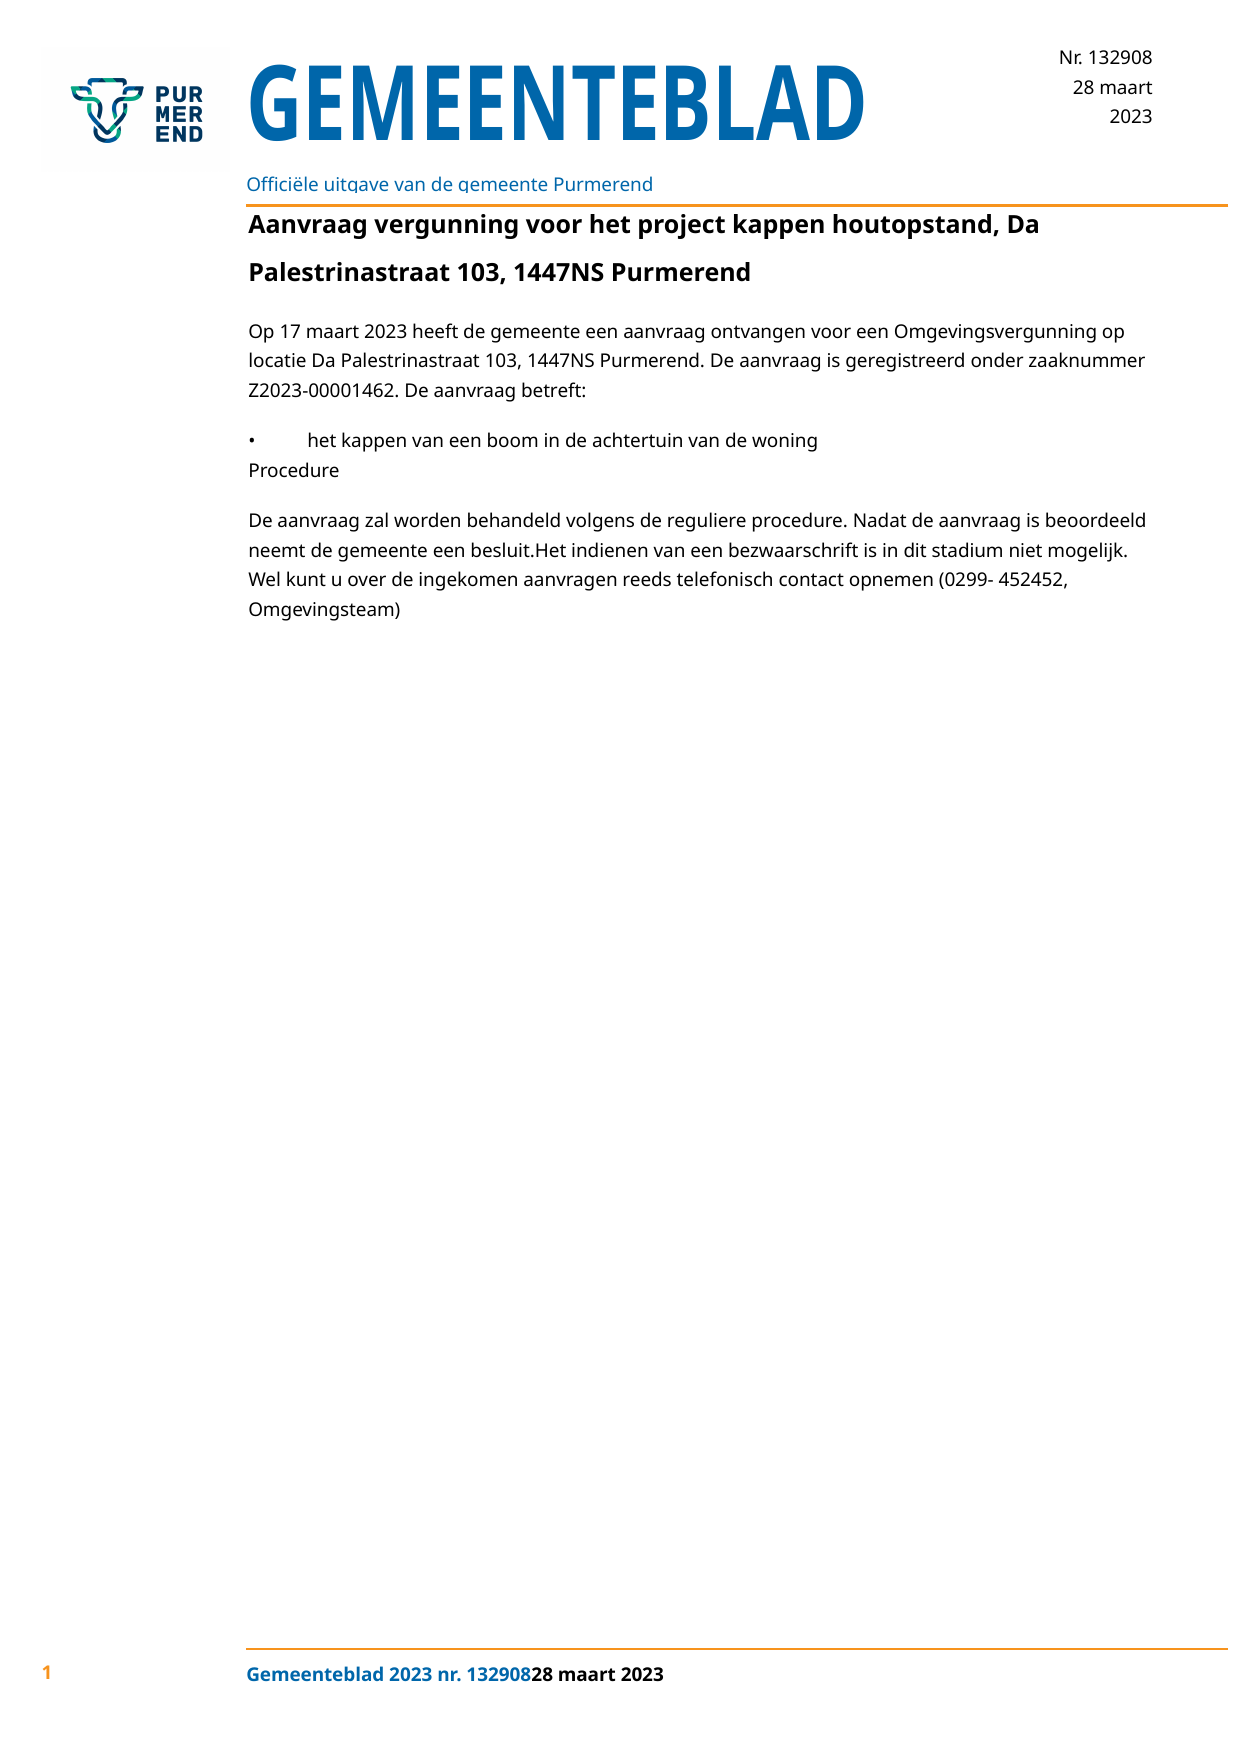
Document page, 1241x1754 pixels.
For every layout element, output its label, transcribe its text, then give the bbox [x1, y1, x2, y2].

text Op 17 maart 2023 heeft de gemeente een aanvraag ontvangen voor een Omgevingsvergunning op locatie Da Palestrinastraat 103, 1447NS Purmerend. De aanvraag is geregistreerd onder zaaknummer Z2023-00001462. De aanvraag betreft: [248, 318, 1152, 403]
picture [41, 47, 231, 172]
list het kappen van een boom in de achtertuin van de woning [248, 427, 1152, 453]
text Aanvraag vergunning voor het project kappen houtopstand, Da Palestrinastraat 103, 1447NS Purmerend [248, 207, 1152, 288]
text Procedure [248, 457, 1152, 483]
text De aanvraag zal worden behandeld volgens de reguliere procedure. Nadat de aanvraag is beoordeeld neemt de gemeente een besluit.Het indienen van een bezwaarschrift is in dit stadium niet mogelijk. Wel kunt u over de ingekomen aanvragen reeds telefonisch contact opnemen (0299- 452452, Omgevingsteam) [248, 507, 1152, 622]
